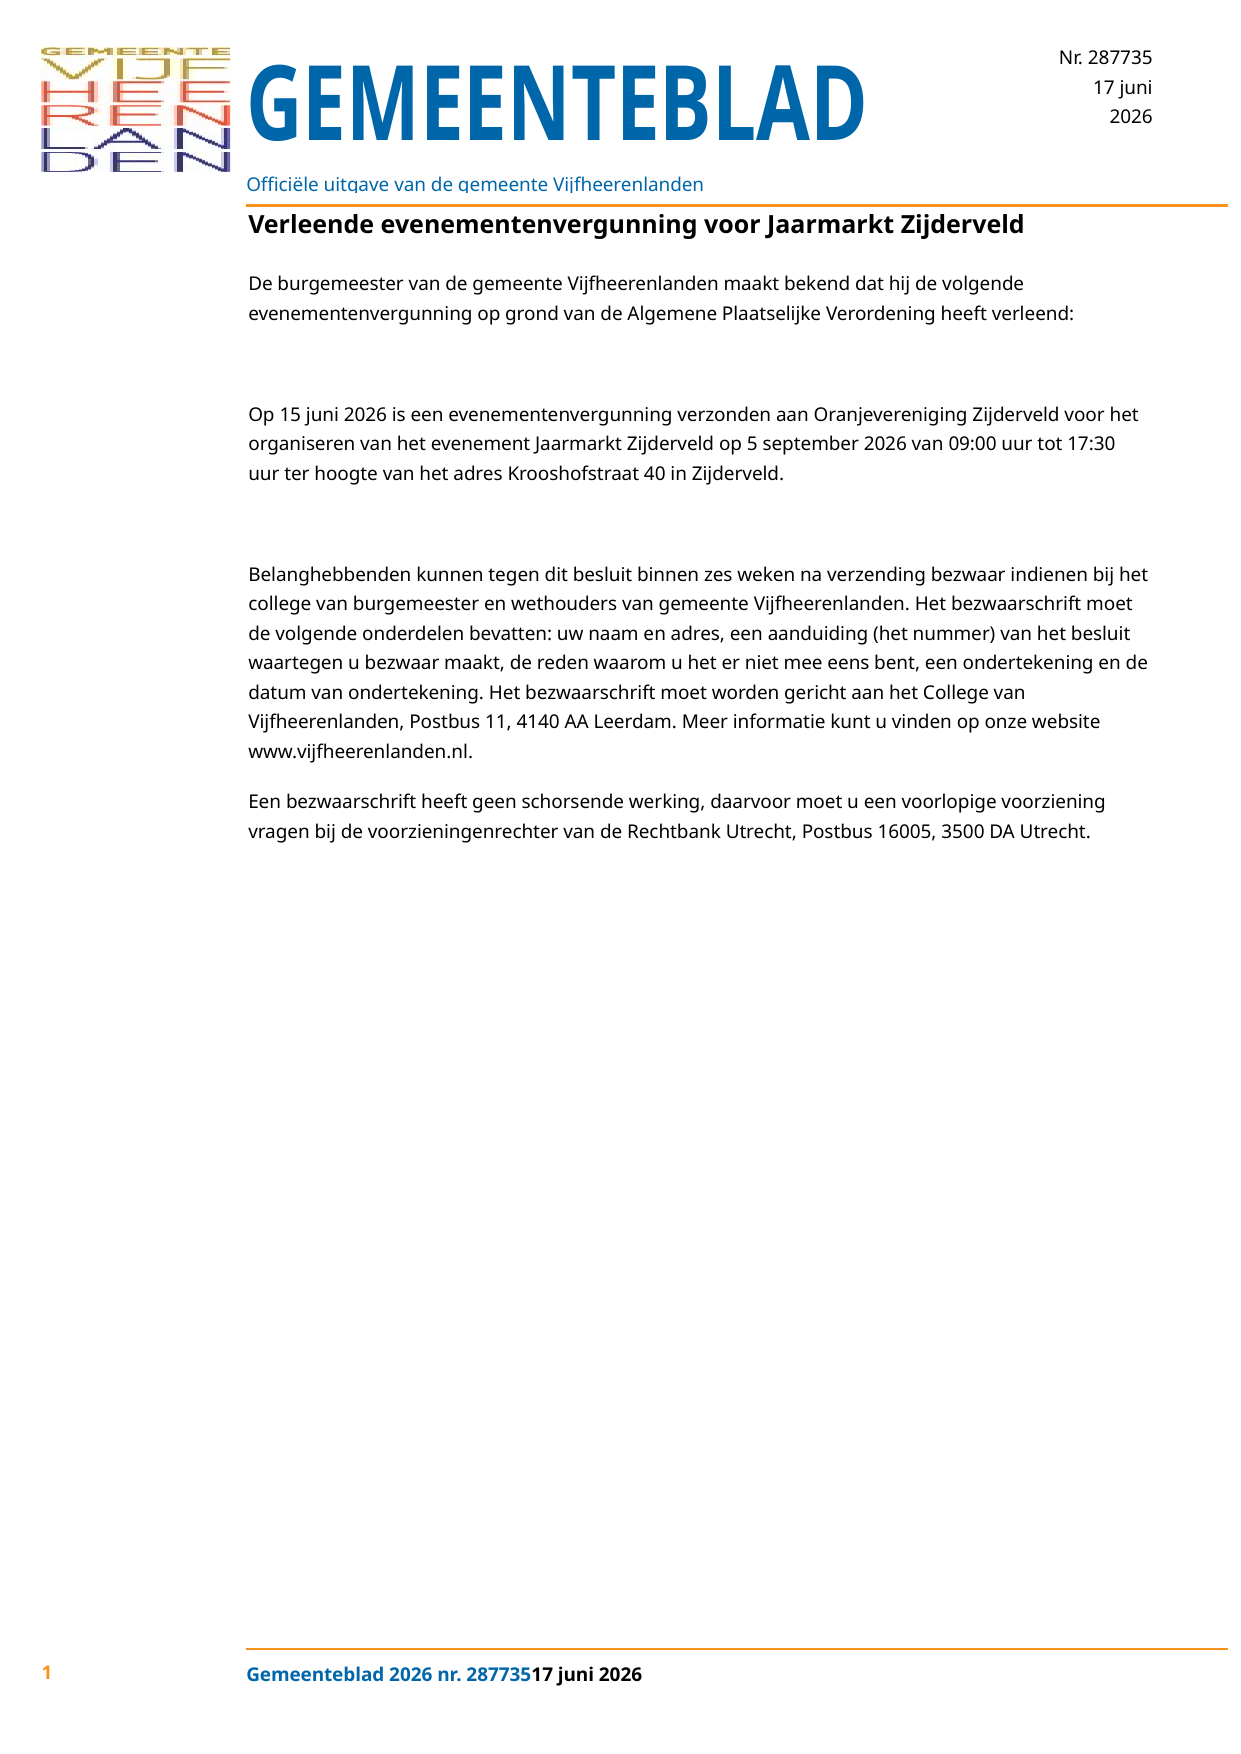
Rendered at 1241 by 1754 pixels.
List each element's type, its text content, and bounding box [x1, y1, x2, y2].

text Op 15 juni 2026 is een evenementenvergunning verzonden aan Oranjevereniging Zijderveld voor het organiseren van het evenement Jaarmarkt Zijderveld op 5 september 2026 van 09:00 uur tot 17:30 uur ter hoogte van het adres Krooshofstraat 40 in Zijderveld. [248, 401, 1152, 486]
text Verleende evenementenvergunning voor Jaarmarkt Zijderveld [248, 207, 1152, 241]
picture [41, 47, 231, 172]
text Een bezwaarschrift heeft geen schorsende werking, daarvoor moet u een voorlopige voorziening vragen bij de voorzieningenrechter van de Rechtbank Utrecht, Postbus 16005, 3500 DA Utrecht. [248, 789, 1152, 844]
text Belanghebbenden kunnen tegen dit besluit binnen zes weken na verzending bezwaar indienen bij het college van burgemeester en wethouders van gemeente Vijfheerenlanden. Het bezwaarschrift moet de volgende onderdelen bevatten: uw naam en adres, een aanduiding (het nummer) van het besluit waartegen u bezwaar maakt, de reden waarom u het er niet mee eens bent, een ondertekening en de datum van ondertekening. Het bezwaarschrift moet worden gericht aan het College van Vijfheerenlanden, Postbus 11, 4140 AA Leerdam. Meer informatie kunt u vinden op onze website www.vijfheerenlanden.nl. [248, 561, 1152, 764]
text De burgemeester van de gemeente Vijfheerenlanden maakt bekend dat hij de volgende evenementenvergunning op grond van de Algemene Plaatselijke Verordening heeft verleend: [248, 270, 1152, 326]
